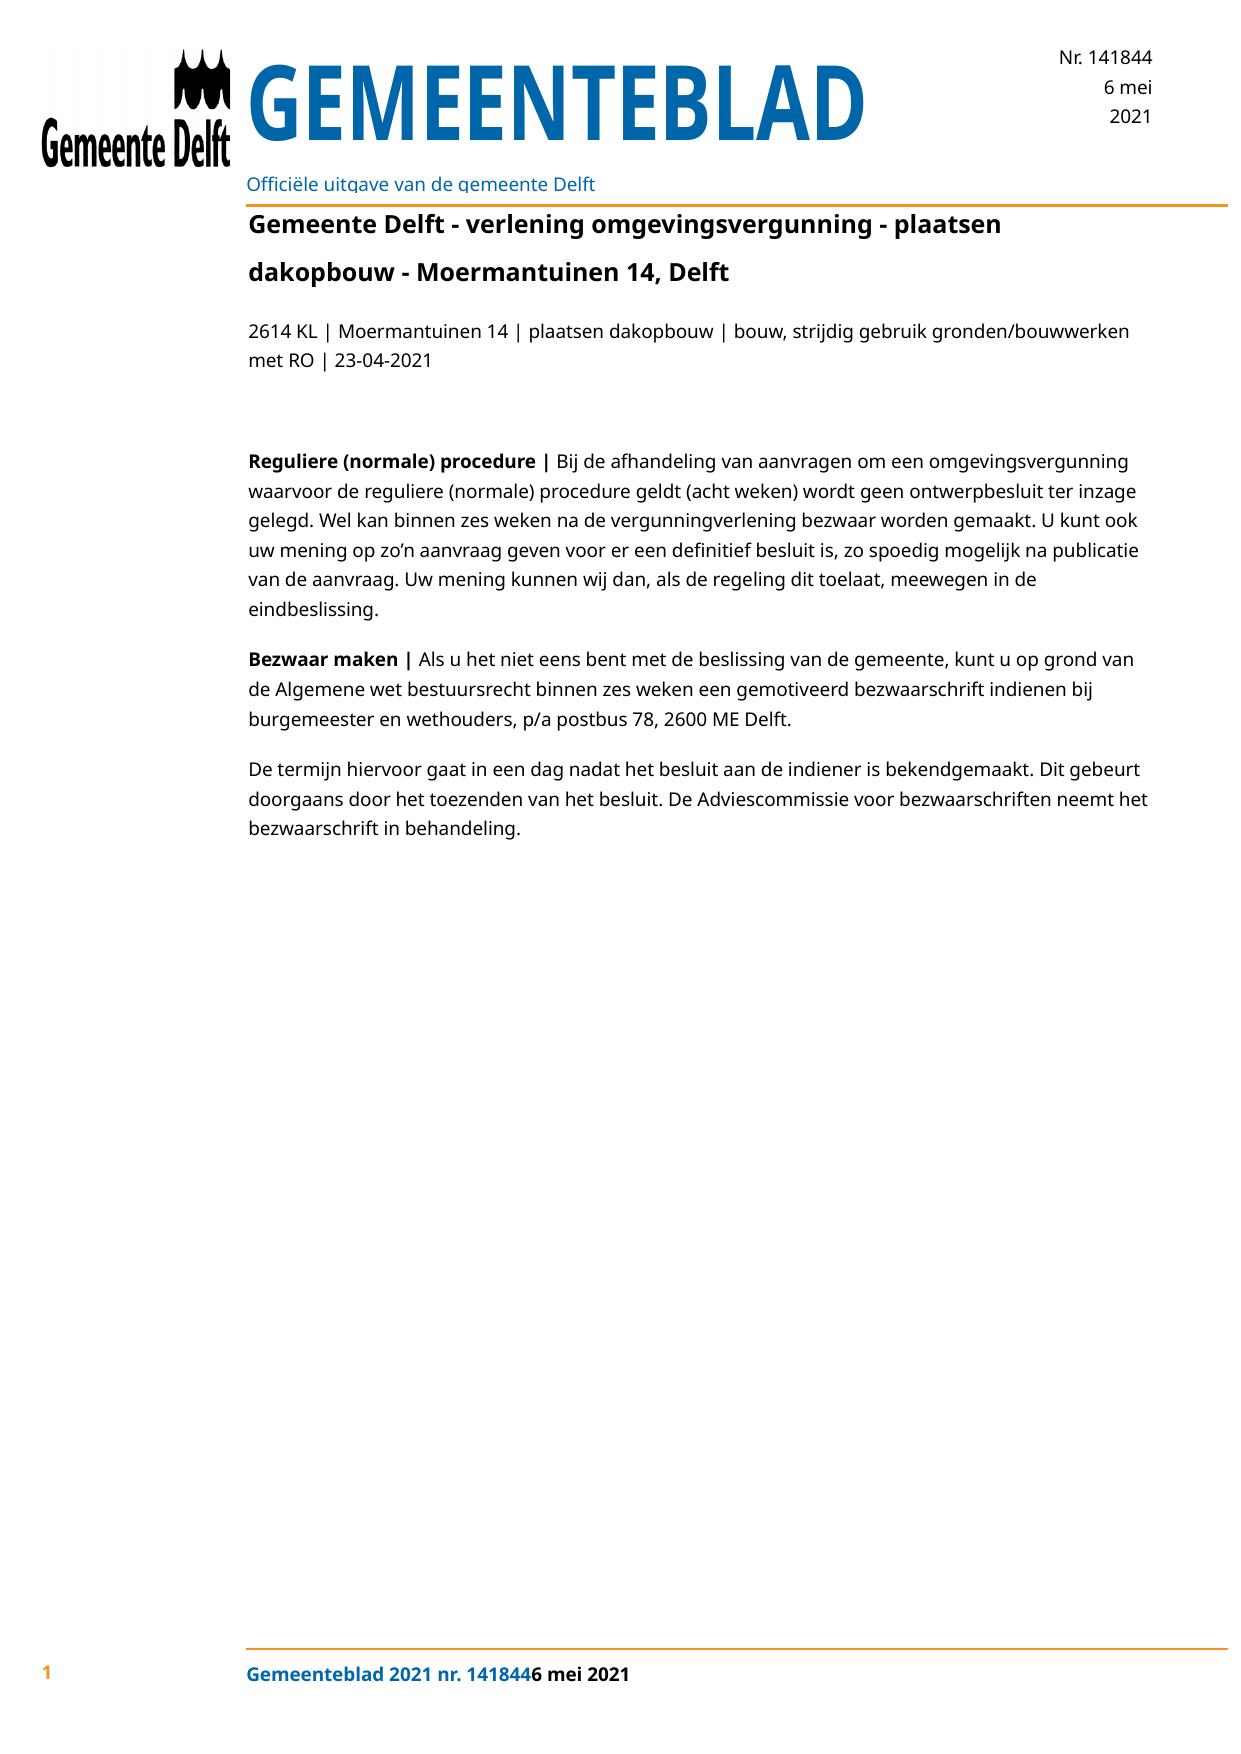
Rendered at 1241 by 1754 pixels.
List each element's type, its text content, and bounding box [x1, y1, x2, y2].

text 2614 KL | Moermantuinen 14 | plaatsen dakopbouw | bouw, strijdig gebruik gronden/bouwwerken met RO | 23-04-2021 [248, 318, 1152, 373]
text Bezwaar maken | Als u het niet eens bent met de beslissing van de gemeente, kunt u op grond van de Algemene wet bestuursrecht binnen zes weken een gemotiveerd bezwaarschrift indienen bij burgemeester en wethouders, p/a postbus 78, 2600 ME Delft. [248, 647, 1152, 732]
text Reguliere (normale) procedure | Bij de afhandeling van aanvragen om een omgevingsvergunning waarvoor de reguliere (normale) procedure geldt (acht weken) wordt geen ontwerpbesluit ter inzage gelegd. Wel kan binnen zes weken na de vergunningverlening bezwaar worden gemaakt. U kunt ook uw mening op zo’n aanvraag geven voor er een definitief besluit is, zo spoedig mogelijk na publicatie van de aanvraag. Uw mening kunnen wij dan, als de regeling dit toelaat, meewegen in de eindbeslissing. [248, 448, 1152, 622]
picture [41, 47, 231, 172]
text De termijn hiervoor gaat in een dag nadat het besluit aan de indiener is bekendgemaakt. Dit gebeurt doorgaans door het toezenden van het besluit. De Adviescommissie voor bezwaarschriften neemt het bezwaarschrift in behandeling. [248, 756, 1152, 841]
text Gemeente Delft - verlening omgevingsvergunning - plaatsen dakopbouw - Moermantuinen 14, Delft [248, 207, 1152, 288]
